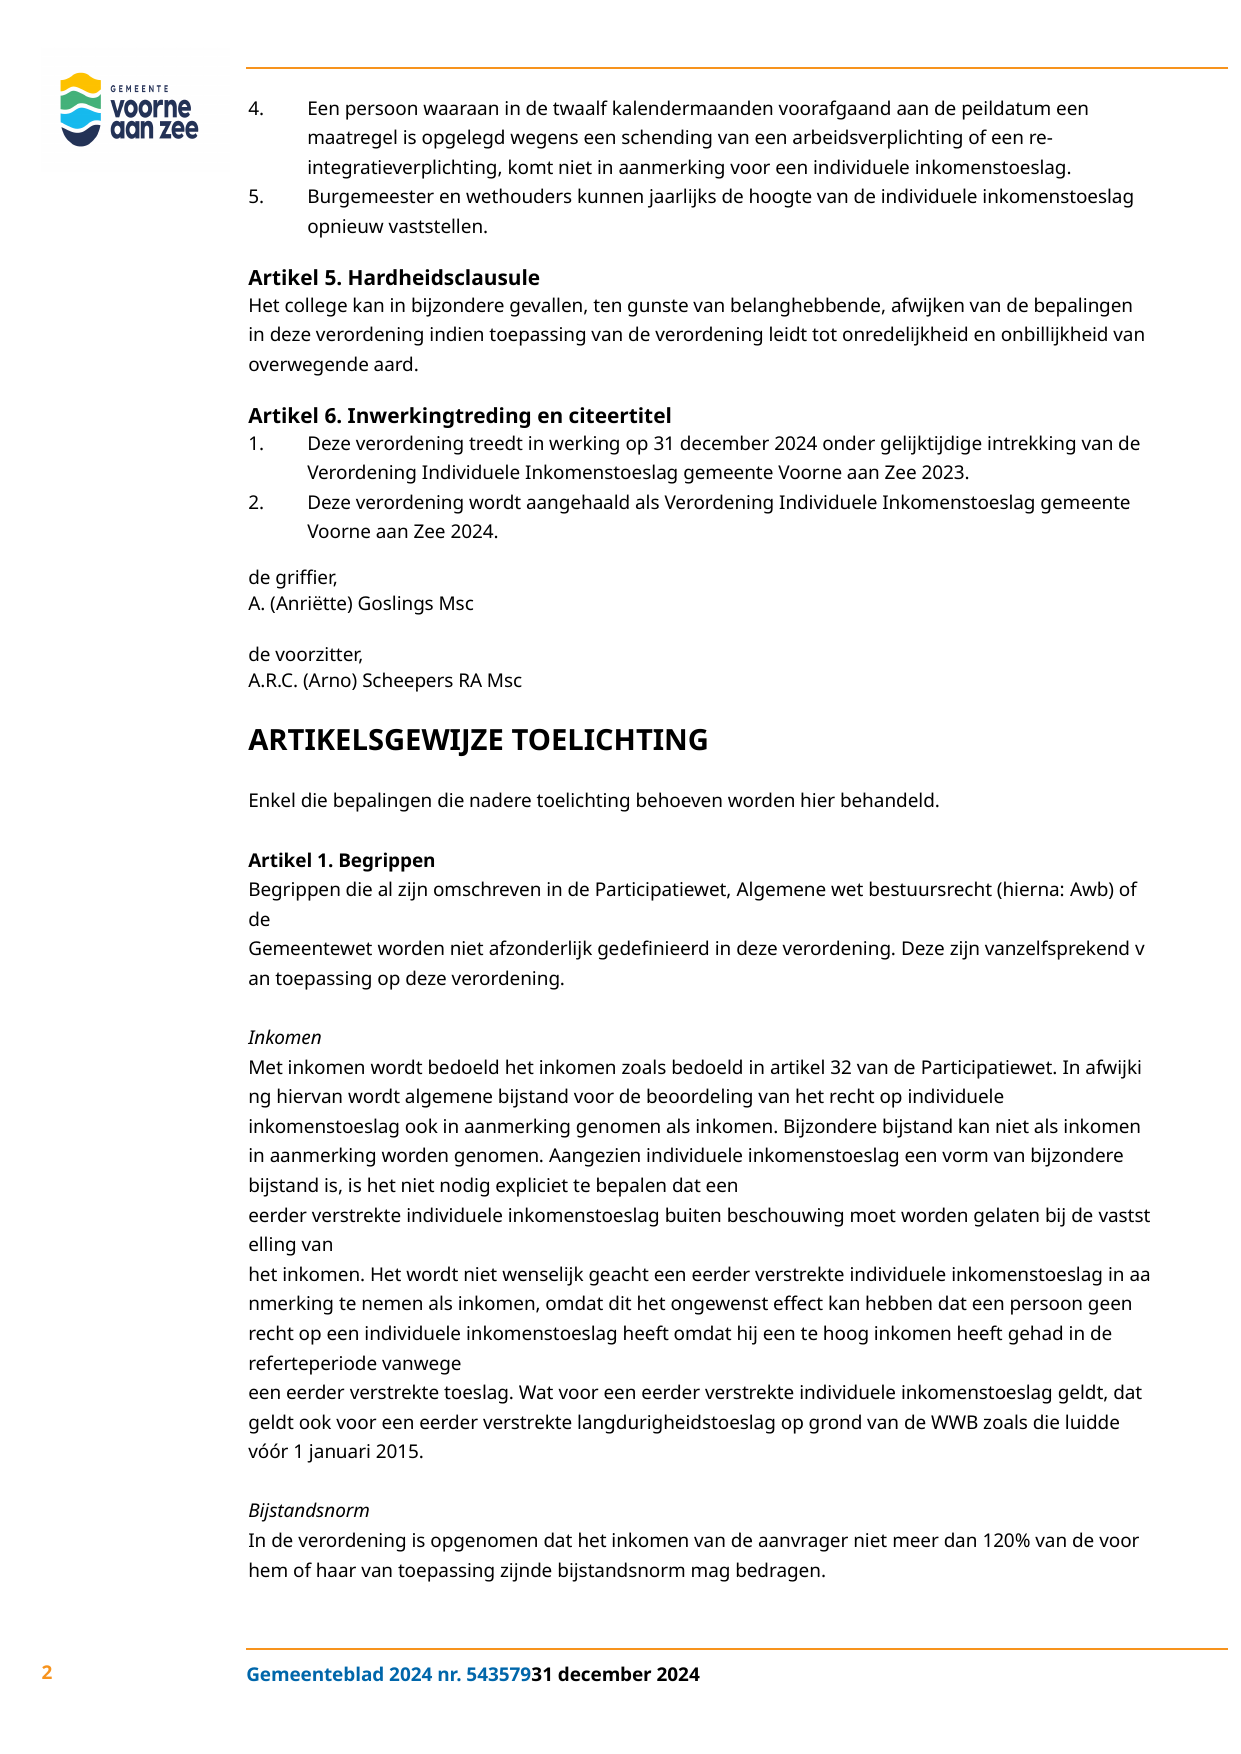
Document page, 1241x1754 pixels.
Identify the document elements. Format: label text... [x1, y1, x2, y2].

text Het college kan in bijzondere gevallen, ten gunste van belanghebbende, afwijken van de bepalingen in deze verordening indien toepassing van de verordening leidt tot onredelijkheid en onbillijkheid van overwegende aard. [248, 292, 1152, 377]
text Met inkomen wordt bedoeld het inkomen zoals bedoeld in artikel 32 van de Participatiewet. In afwijking hiervan wordt algemene bijstand voor de beoordeling van het recht op individuele inkomenstoeslag ook in aanmerking genomen als inkomen. Bijzondere bijstand kan niet als inkomen in aanmerking worden genomen. Aangezien individuele inkomenstoeslag een vorm van bijzondere bijstand is, is het niet nodig expliciet te bepalen dat een eerder verstrekte individuele inkomenstoeslag buiten beschouwing moet worden gelaten bij de vaststelling van het inkomen. Het wordt niet wenselijk geacht een eerder verstrekte individuele inkomenstoeslag in aanmerking te nemen als inkomen, omdat dit het ongewenst effect kan hebben dat een persoon geen recht op een individuele inkomenstoeslag heeft omdat hij een te hoog inkomen heeft gehad in de referteperiode vanwege een eerder verstrekte toeslag. Wat voor een eerder verstrekte individuele inkomenstoeslag geldt, dat geldt ook voor een eerder verstrekte langdurigheidstoeslag op grond van de WWB zoals die luidde vóór 1 januari 2015. [248, 1054, 1152, 1464]
text Artikel 5. Hardheidsclausule [248, 263, 1152, 292]
picture [41, 47, 231, 172]
text Bijstandsnorm [248, 1498, 1152, 1523]
list Deze verordening wordt aangehaald als Verordening Individuele Inkomenstoeslag gemeente Voorne aan Zee 2024. [248, 489, 1152, 544]
text Inkomen [248, 1024, 1152, 1050]
list Burgemeester en wethouders kunnen jaarlijks de hoogte van de individuele inkomenstoeslag opnieuw vaststellen. [248, 183, 1152, 239]
text Enkel die bepalingen die nadere toelichting behoeven worden hier behandeld. [248, 788, 1152, 813]
text Artikel 6. Inwerkingtreding en citeertitel [248, 402, 1152, 430]
text de griffier, [248, 564, 1152, 590]
text In de verordening is opgenomen dat het inkomen van de aanvrager niet meer dan 120% van de voor hem of haar van toepassing zijnde bijstandsnorm mag bedragen. [248, 1527, 1152, 1582]
text Begrippen die al zijn omschreven in de Participatiewet, Algemene wet bestuursrecht (hierna: Awb) of de Gemeentewet worden niet afzonderlijk gedefinieerd in deze verordening. Deze zijn vanzelfsprekend van toepassing op deze verordening. [248, 876, 1152, 991]
text A. (Anriëtte) Goslings Msc [248, 590, 1152, 616]
text ARTIKELSGEWIJZE TOELICHTING [248, 719, 1152, 758]
text de voorzitter, [248, 642, 1152, 667]
list Deze verordening treedt in werking op 31 december 2024 onder gelijktijdige intrekking van de Verordening Individuele Inkomenstoeslag gemeente Voorne aan Zee 2023. [248, 430, 1152, 485]
text A.R.C. (Arno) Scheepers RA Msc [248, 667, 1152, 693]
text Artikel 1. Begrippen [248, 847, 1152, 872]
list Een persoon waaraan in de twaalf kalendermaanden voorafgaand aan de peildatum een maatregel is opgelegd wegens een schending van een arbeidsverplichting of een re-integratieverplichting, komt niet in aanmerking voor een individuele inkomenstoeslag. [248, 95, 1152, 180]
